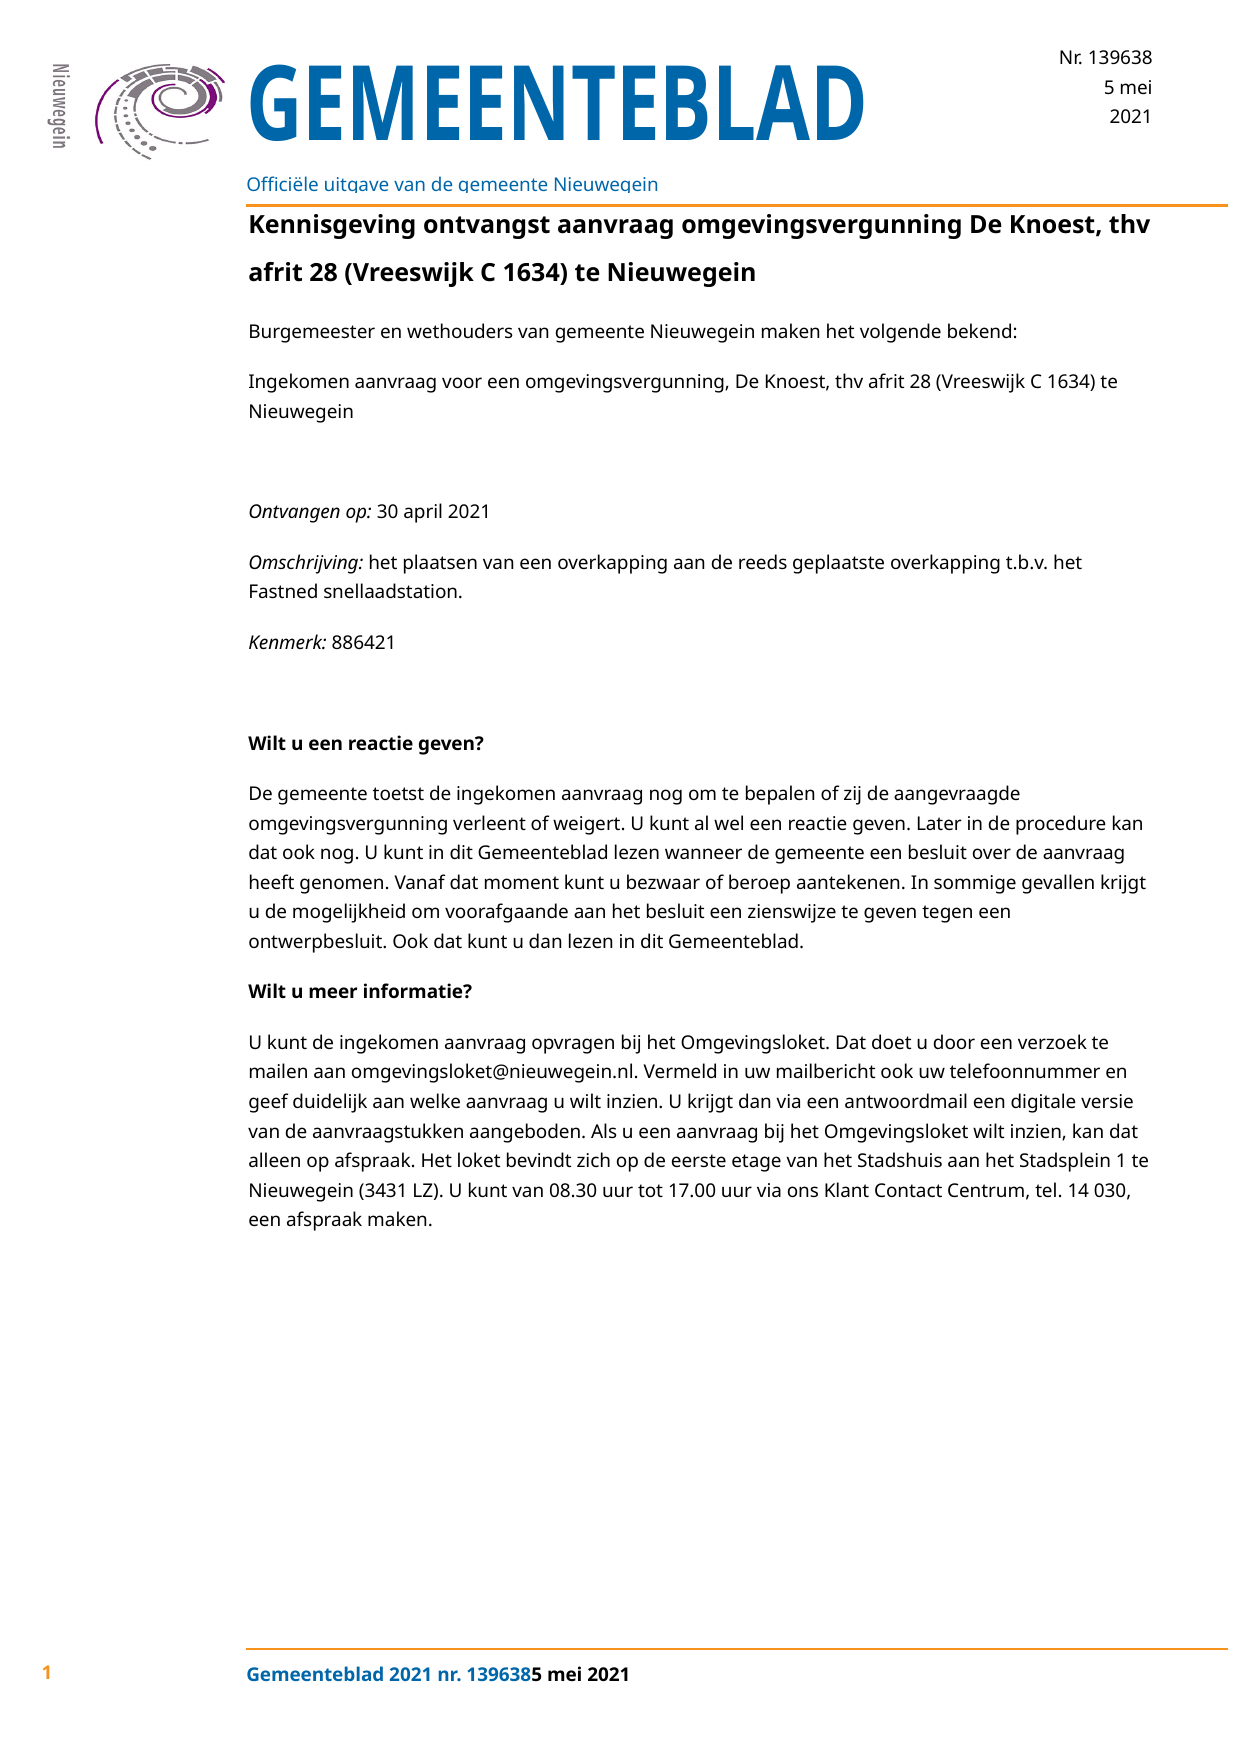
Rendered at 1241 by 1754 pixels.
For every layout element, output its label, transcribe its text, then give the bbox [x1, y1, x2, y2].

text Wilt u een reactie geven? [248, 730, 1152, 756]
text Wilt u meer informatie? [248, 979, 1152, 1004]
text Kenmerk: 886421 [248, 629, 1152, 655]
text U kunt de ingekomen aanvraag opvragen bij het Omgevingsloket. Dat doet u door een verzoek te mailen aan omgevingsloket@nieuwegein.nl. Vermeld in uw mailbericht ook uw telefoonnummer en geef duidelijk aan welke aanvraag u wilt inzien. U krijgt dan via een antwoordmail een digitale versie van de aanvraagstukken aangeboden. Als u een aanvraag bij het Omgevingsloket wilt inzien, kan dat alleen op afspraak. Het loket bevindt zich op de eerste etage van het Stadshuis aan het Stadsplein 1 te Nieuwegein (3431 LZ). U kunt van 08.30 uur tot 17.00 uur via ons Klant Contact Centrum, tel. 14 030, een afspraak maken. [248, 1029, 1152, 1232]
text Kennisgeving ontvangst aanvraag omgevingsvergunning De Knoest, thv afrit 28 (Vreeswijk C 1634) te Nieuwegein [248, 207, 1152, 288]
text Omschrijving: het plaatsen van een overkapping aan de reeds geplaatste overkapping t.b.v. het Fastned snellaadstation. [248, 549, 1152, 604]
text Burgemeester en wethouders van gemeente Nieuwegein maken het volgende bekend: [248, 318, 1152, 344]
text Ontvangen op: 30 april 2021 [248, 499, 1152, 524]
text De gemeente toetst de ingekomen aanvraag nog om te bepalen of zij de aangevraagde omgevingsvergunning verleent of weigert. U kunt al wel een reactie geven. Later in de procedure kan dat ook nog. U kunt in dit Gemeenteblad lezen wanneer de gemeente een besluit over de aanvraag heeft genomen. Vanaf dat moment kunt u bezwaar of beroep aantekenen. In sommige gevallen krijgt u de mogelijkheid om voorafgaande aan het besluit een zienswijze te geven tegen een ontwerpbesluit. Ook dat kunt u dan lezen in dit Gemeenteblad. [248, 780, 1152, 954]
text Ingekomen aanvraag voor een omgevingsvergunning, De Knoest, thv afrit 28 (Vreeswijk C 1634) te Nieuwegein [248, 368, 1152, 424]
picture [41, 47, 231, 172]
